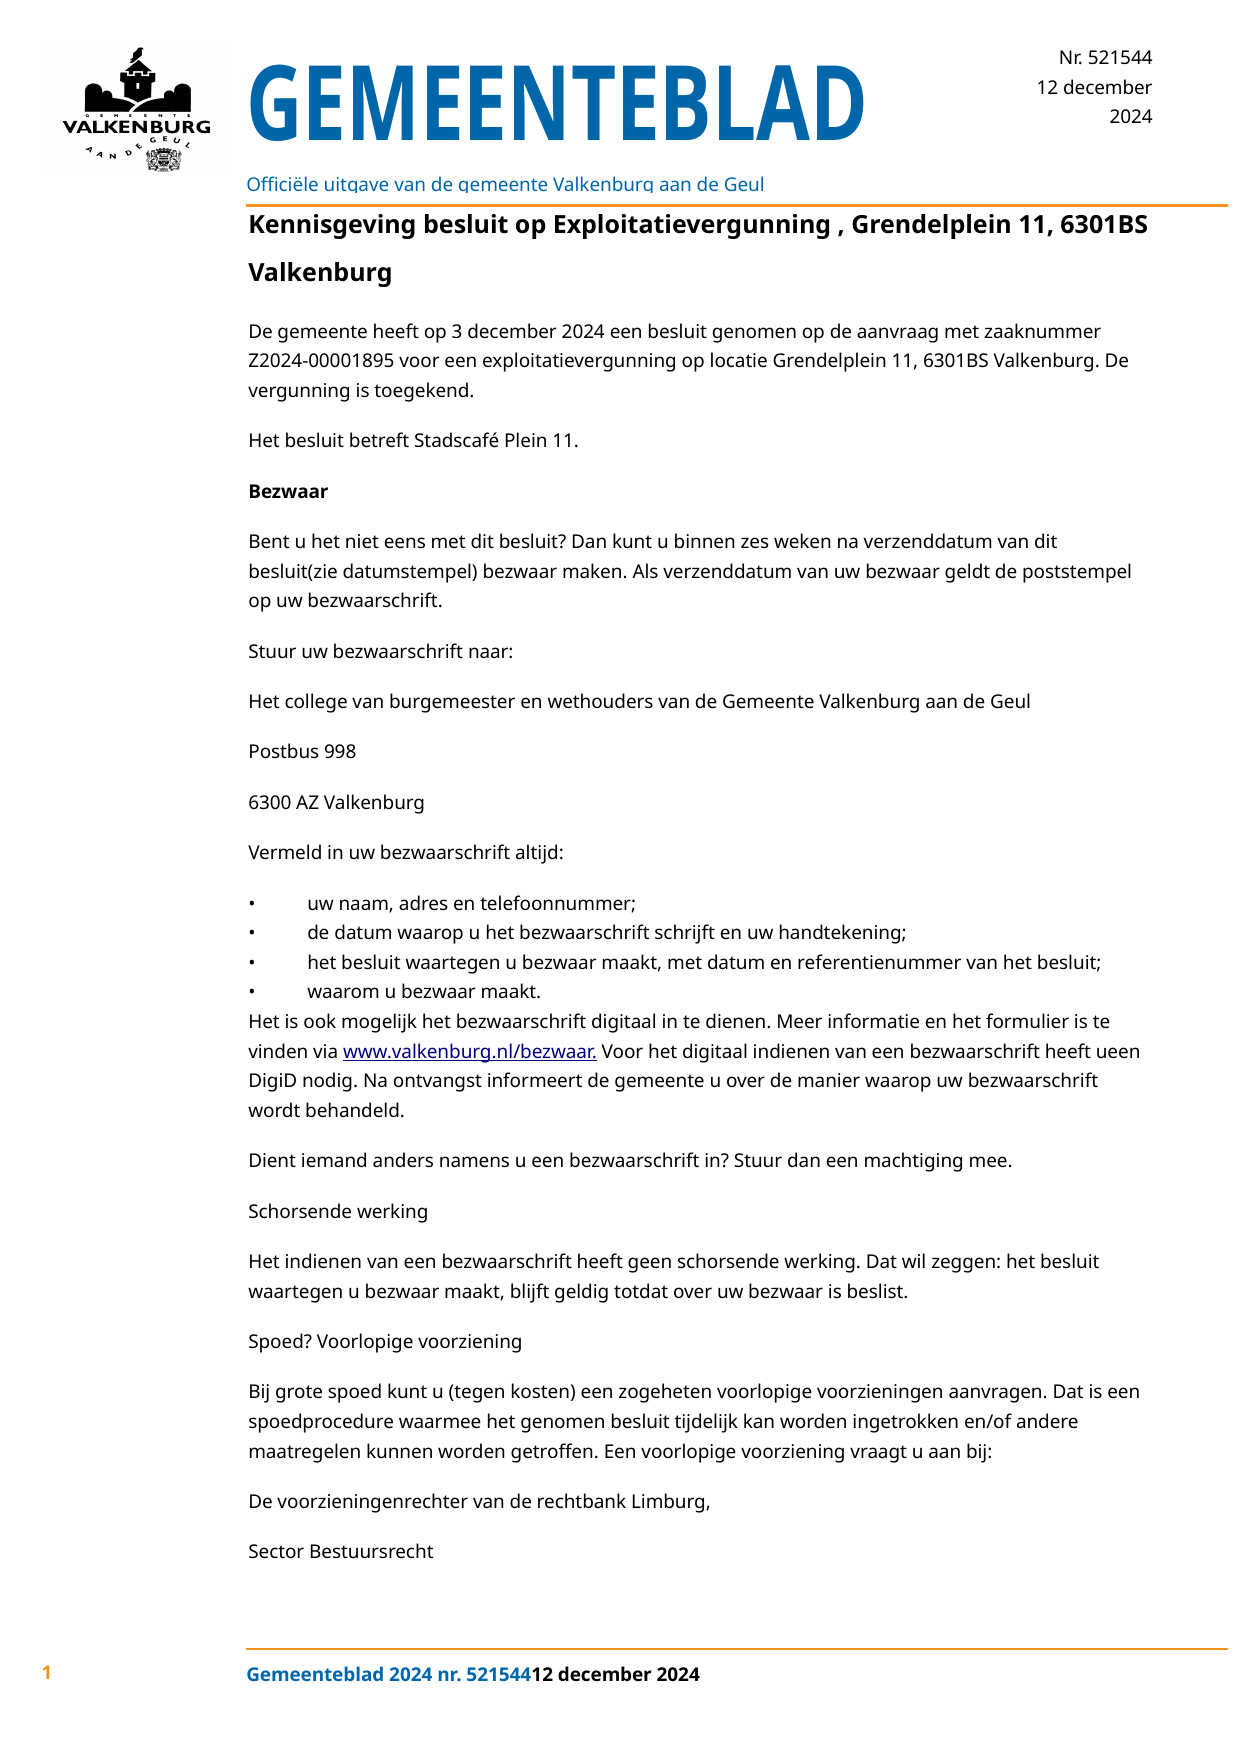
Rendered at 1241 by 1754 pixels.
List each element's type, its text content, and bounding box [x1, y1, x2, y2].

text Bij grote spoed kunt u (tegen kosten) een zogeheten voorlopige voorzieningen aanvragen. Dat is een spoedprocedure waarmee het genomen besluit tijdelijk kan worden ingetrokken en/of andere maatregelen kunnen worden getroffen. Een voorlopige voorziening vraagt u aan bij: [248, 1379, 1152, 1464]
text Spoed? Voorlopige voorziening [248, 1328, 1152, 1354]
list uw naam, adres en telefoonnummer; [248, 890, 1152, 916]
text Sector Bestuursrecht [248, 1539, 1152, 1564]
text Bent u het niet eens met dit besluit? Dan kunt u binnen zes weken na verzenddatum van dit besluit(zie datumstempel) bezwaar maken. Als verzenddatum van uw bezwaar geldt de poststempel op uw bezwaarschrift. [248, 528, 1152, 613]
list de datum waarop u het bezwaarschrift schrijft en uw handtekening; [248, 919, 1152, 945]
text 6300 AZ Valkenburg [248, 789, 1152, 815]
text De gemeente heeft op 3 december 2024 een besluit genomen op de aanvraag met zaaknummer Z2024-00001895 voor een exploitatievergunning op locatie Grendelplein 11, 6301BS Valkenburg. De vergunning is toegekend. [248, 318, 1152, 403]
text Stuur uw bezwaarschrift naar: [248, 638, 1152, 664]
text Schorsende werking [248, 1198, 1152, 1224]
list het besluit waartegen u bezwaar maakt, met datum en referentienummer van het besluit; [248, 949, 1152, 975]
text Kennisgeving besluit op Exploitatievergunning , Grendelplein 11, 6301BS Valkenburg [248, 207, 1152, 288]
text Postbus 998 [248, 739, 1152, 764]
text Het besluit betreft Stadscafé Plein 11. [248, 427, 1152, 453]
text Bezwaar [248, 478, 1152, 504]
text Het indienen van een bezwaarschrift heeft geen schorsende werking. Dat wil zeggen: het besluit waartegen u bezwaar maakt, blijft geldig totdat over uw bezwaar is beslist. [248, 1248, 1152, 1304]
list waarom u bezwaar maakt. [248, 979, 1152, 1004]
picture [41, 47, 231, 172]
text Dient iemand anders namens u een bezwaarschrift in? Stuur dan een machtiging mee. [248, 1147, 1152, 1173]
text Het is ook mogelijk het bezwaarschrift digitaal in te dienen. Meer informatie en het formulier is te vinden via www.valkenburg.nl/bezwaar. Voor het digitaal indienen van een bezwaarschrift heeft ueen DigiD nodig. Na ontvangst informeert de gemeente u over de manier waarop uw bezwaarschrift wordt behandeld. [248, 1008, 1152, 1123]
text Het college van burgemeester en wethouders van de Gemeente Valkenburg aan de Geul [248, 688, 1152, 714]
text Vermeld in uw bezwaarschrift altijd: [248, 839, 1152, 865]
text De voorzieningenrechter van de rechtbank Limburg, [248, 1488, 1152, 1514]
